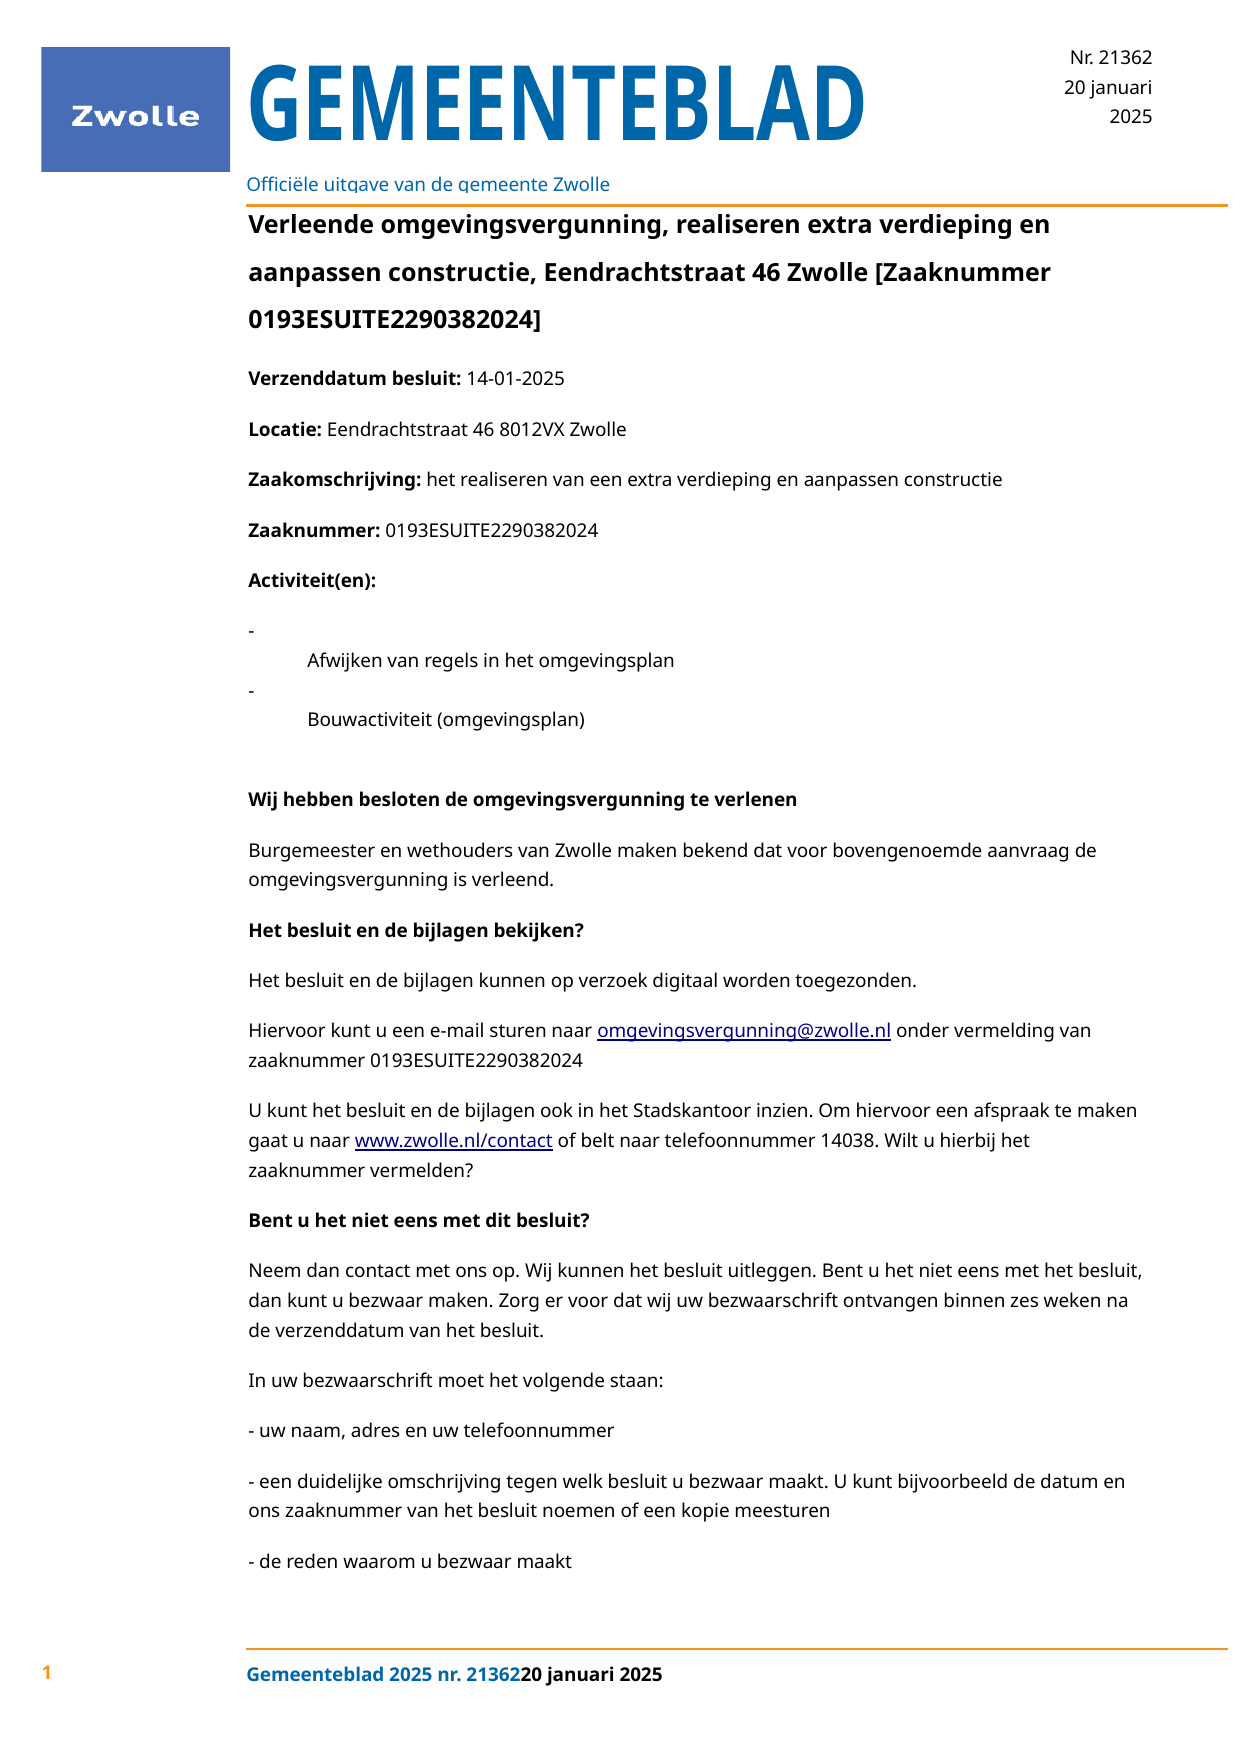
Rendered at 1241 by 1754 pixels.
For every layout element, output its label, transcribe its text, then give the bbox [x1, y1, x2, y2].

text - uw naam, adres en uw telefoonnummer [248, 1418, 1152, 1443]
list Afwijken van regels in het omgevingsplan [248, 647, 1152, 673]
text U kunt het besluit en de bijlagen ook in het Stadskantoor inzien. Om hiervoor een afspraak te maken gaat u naar www.zwolle.nl/contact of belt naar telefoonnummer 14038. Wilt u hierbij het zaaknummer vermelden? [248, 1098, 1152, 1182]
list Bouwactiviteit (omgevingsplan) [248, 706, 1152, 732]
text Het besluit en de bijlagen kunnen op verzoek digitaal worden toegezonden. [248, 967, 1152, 993]
text Verleende omgevingsvergunning, realiseren extra verdieping en aanpassen constructie, Eendrachtstraat 46 Zwolle [Zaaknummer 0193ESUITE2290382024] [248, 207, 1152, 336]
text Zaaknummer: 0193ESUITE2290382024 [248, 517, 1152, 542]
picture [41, 47, 231, 172]
text Zaakomschrijving: het realiseren van een extra verdieping en aanpassen constructie [248, 466, 1152, 492]
text Burgemeester en wethouders van Zwolle maken bekend dat voor bovengenoemde aanvraag de omgevingsvergunning is verleend. [248, 837, 1152, 892]
text Activiteit(en): [248, 567, 1152, 593]
text Wij hebben besloten de omgevingsvergunning te verlenen [248, 786, 1152, 812]
text Neem dan contact met ons op. Wij kunnen het besluit uitleggen. Bent u het niet eens met het besluit, dan kunt u bezwaar maken. Zorg er voor dat wij uw bezwaarschrift ontvangen binnen zes weken na de verzenddatum van het besluit. [248, 1258, 1152, 1342]
text Bent u het niet eens met dit besluit? [248, 1207, 1152, 1233]
text - een duidelijke omschrijving tegen welk besluit u bezwaar maakt. U kunt bijvoorbeeld de datum en ons zaaknummer van het besluit noemen of een kopie meesturen [248, 1468, 1152, 1523]
text In uw bezwaarschrift moet het volgende staan: [248, 1367, 1152, 1393]
text Het besluit en de bijlagen bekijken? [248, 917, 1152, 942]
text Hiervoor kunt u een e-mail sturen naar omgevingsvergunning@zwolle.nl onder vermelding van zaaknummer 0193ESUITE2290382024 [248, 1018, 1152, 1073]
text Locatie: Eendrachtstraat 46 8012VX Zwolle [248, 416, 1152, 442]
text - de reden waarom u bezwaar maakt [248, 1548, 1152, 1574]
text Verzenddatum besluit: 14-01-2025 [248, 366, 1152, 391]
